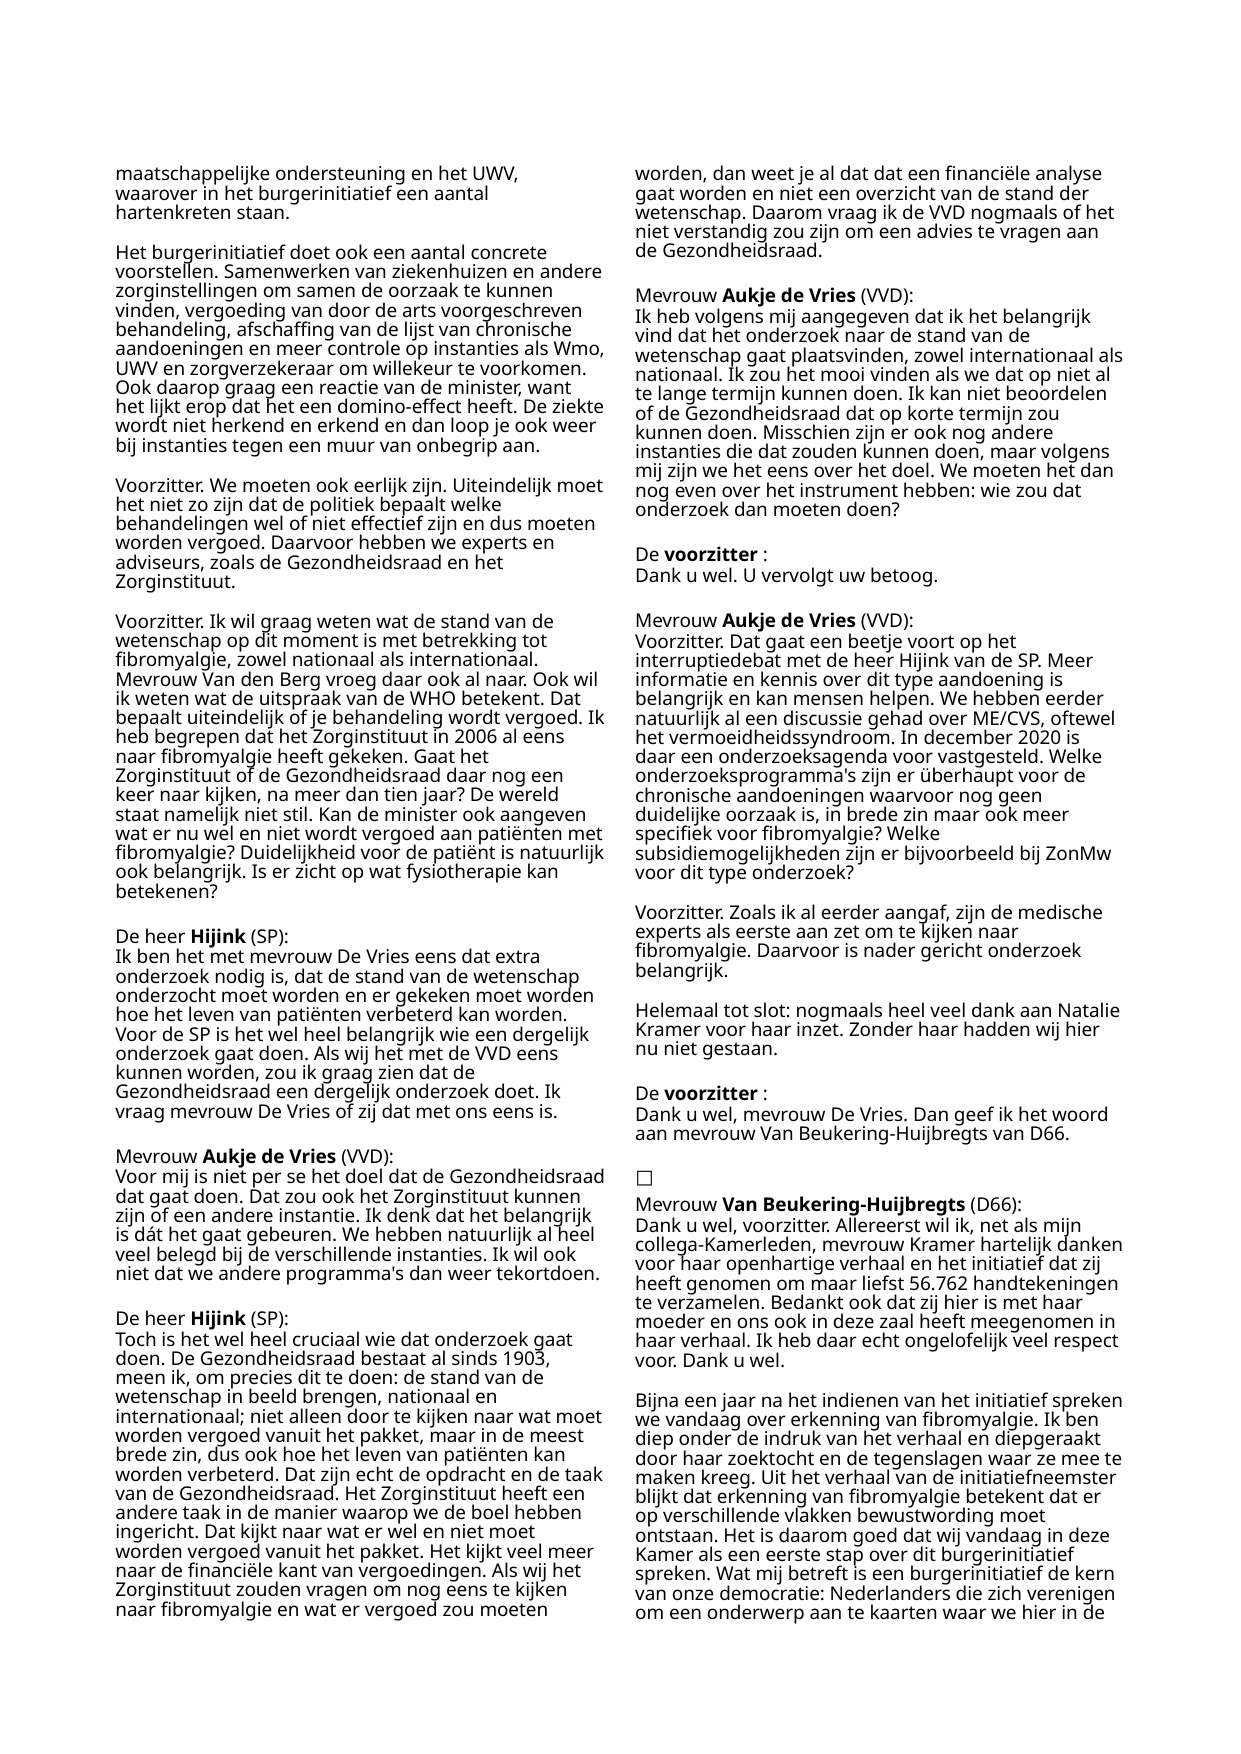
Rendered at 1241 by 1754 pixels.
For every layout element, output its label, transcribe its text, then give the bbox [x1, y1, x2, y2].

text worden, dan weet je al dat dat een financiële analyse gaat worden en niet een overzicht van de stand der wetenschap. Daarom vraag ik de VVD nogmaals of het niet verstandig zou zijn om een advies te vragen aan de Gezondheidsraad. [635, 165, 1125, 262]
text Mevrouw Aukje de Vries (VVD): [115, 1143, 605, 1168]
text Voor mij is niet per se het doel dat de Gezondheidsraad dat gaat doen. Dat zou ook het Zorginstituut kunnen zijn of een andere instantie. Ik denk dat het belangrijk is dát het gaat gebeuren. We hebben natuurlijk al heel veel belegd bij de verschillende instanties. Ik wil ook niet dat we andere programma's dan weer tekortdoen. [115, 1168, 605, 1284]
text Voorzitter. We moeten ook eerlijk zijn. Uiteindelijk moet het niet zo zijn dat de politiek bepaalt welke behandelingen wel of niet effectief zijn en dus moeten worden vergoed. Daarvoor hebben we experts en adviseurs, zoals de Gezondheidsraad en het Zorginstituut. [115, 477, 605, 592]
text Bijna een jaar na het indienen van het initiatief spreken we vandaag over erkenning van fibromyalgie. Ik ben diep onder de indruk van het verhaal en diepgeraakt door haar zoektocht en de tegenslagen waar ze mee te maken kreeg. Uit het verhaal van de initiatiefneemster blijkt dat erkenning van fibromyalgie betekent dat er op verschillende vlakken bewustwording moet ontstaan. Het is daarom goed dat wij vandaag in deze Kamer als een eerste stap over dit burgerinitiatief spreken. Wat mij betreft is een burgerinitiatief de kern van onze democratie: Nederlanders die zich verenigen om een onderwerp aan te kaarten waar we hier in de [635, 1392, 1125, 1623]
text Mevrouw Van Beukering-Huijbregts (D66): [635, 1191, 1125, 1217]
text Dank u wel. U vervolgt uw betoog. [635, 567, 1125, 586]
text Ik heb volgens mij aangegeven dat ik het belangrijk vind dat het onderzoek naar de stand van de wetenschap gaat plaatsvinden, zowel internationaal als nationaal. Ik zou het mooi vinden als we dat op niet al te lange termijn kunnen doen. Ik kan niet beoordelen of de Gezondheidsraad dat op korte termijn zou kunnen doen. Misschien zijn er ook nog andere instanties die dat zouden kunnen doen, maar volgens mij zijn we het eens over het doel. We moeten het dan nog even over het instrument hebben: wie zou dat onderzoek dan moeten doen? [635, 308, 1125, 520]
text Toch is het wel heel cruciaal wie dat onderzoek gaat doen. De Gezondheidsraad bestaat al sinds 1903, meen ik, om precies dit te doen: de stand van de wetenschap in beeld brengen, nationaal en internationaal; niet alleen door te kijken naar wat moet worden vergoed vanuit het pakket, maar in de meest brede zin, dus ook hoe het leven van patiënten kan worden verbeterd. Dat zijn echt de opdracht en de taak van de Gezondheidsraad. Het Zorginstituut heeft een andere taak in de manier waarop we de boel hebben ingericht. Dat kijkt naar wat er wel en niet moet worden vergoed vanuit het pakket. Het kijkt veel meer naar de financiële kant van vergoedingen. Als wij het Zorginstituut zouden vragen om nog eens te kijken naar fibromyalgie en wat er vergoed zou moeten [115, 1331, 605, 1620]
text Helemaal tot slot: nogmaals heel veel dank aan Natalie Kramer voor haar inzet. Zonder haar hadden wij hier nu niet gestaan. [635, 1002, 1125, 1059]
text Ik ben het met mevrouw De Vries eens dat extra onderzoek nodig is, dat de stand van de wetenschap onderzocht moet worden en er gekeken moet worden hoe het leven van patiënten verbeterd kan worden. Voor de SP is het wel heel belangrijk wie een dergelijk onderzoek gaat doen. Als wij het met de VVD eens kunnen worden, zou ik graag zien dat de Gezondheidsraad een dergelijk onderzoek doet. Ik vraag mevrouw De Vries of zij dat met ons eens is. [115, 948, 605, 1122]
text Dank u wel, voorzitter. Allereerst wil ik, net als mijn collega-Kamerleden, mevrouw Kramer hartelijk danken voor haar openhartige verhaal en het initiatief dat zij heeft genomen om maar liefst 56.762 handtekeningen te verzamelen. Bedankt ook dat zij hier is met haar moeder en ons ook in deze zaal heeft meegenomen in haar verhaal. Ik heb daar echt ongelofelijk veel respect voor. Dank u wel. [635, 1217, 1125, 1371]
text De heer Hijink (SP): [115, 923, 605, 948]
text De voorzitter : [635, 541, 1125, 567]
text De voorzitter : [635, 1080, 1125, 1106]
text Mevrouw Aukje de Vries (VVD): [635, 607, 1125, 633]
text De heer Hijink (SP): [115, 1305, 605, 1331]
text Voorzitter. Ik wil graag weten wat de stand van de wetenschap op dit moment is met betrekking tot fibromyalgie, zowel nationaal als internationaal. Mevrouw Van den Berg vroeg daar ook al naar. Ook wil ik weten wat de uitspraak van de WHO betekent. Dat bepaalt uiteindelijk of je behandeling wordt vergoed. Ik heb begrepen dat het Zorginstituut in 2006 al eens naar fibromyalgie heeft gekeken. Gaat het Zorginstituut of de Gezondheidsraad daar nog een keer naar kijken, na meer dan tien jaar? De wereld staat namelijk niet stil. Kan de minister ook aangeven wat er nu wel en niet wordt vergoed aan patiënten met fibromyalgie? Duidelijkheid voor de patiënt is natuurlijk ook belangrijk. Is er zicht op wat fysiotherapie kan betekenen? [115, 613, 605, 902]
text ⬜ [635, 1165, 1125, 1191]
text Voorzitter. Zoals ik al eerder aangaf, zijn de medische experts als eerste aan zet om te kijken naar fibromyalgie. Daarvoor is nader gericht onderzoek belangrijk. [635, 904, 1125, 981]
text Dank u wel, mevrouw De Vries. Dan geef ik het woord aan mevrouw Van Beukering-Huijbregts van D66. [635, 1106, 1125, 1144]
text Voorzitter. Dat gaat een beetje voort op het interruptiedebat met de heer Hijink van de SP. Meer informatie en kennis over dit type aandoening is belangrijk en kan mensen helpen. We hebben eerder natuurlijk al een discussie gehad over ME/CVS, oftewel het vermoeidheidssyndroom. In december 2020 is daar een onderzoeksagenda voor vastgesteld. Welke onderzoeksprogramma's zijn er überhaupt voor de chronische aandoeningen waarvoor nog geen duidelijke oorzaak is, in brede zin maar ook meer specifiek voor fibromyalgie? Welke subsidiemogelijkheden zijn er bijvoorbeeld bij ZonMw voor dit type onderzoek? [635, 633, 1125, 883]
text Het burgerinitiatief doet ook een aantal concrete voorstellen. Samenwerken van ziekenhuizen en andere zorginstellingen om samen de oorzaak te kunnen vinden, vergoeding van door de arts voorgeschreven behandeling, afschaffing van de lijst van chronische aandoeningen en meer controle op instanties als Wmo, UWV en zorgverzekeraar om willekeur te voorkomen. Ook daarop graag een reactie van de minister, want het lijkt erop dat het een domino-effect heeft. De ziekte wordt niet herkend en erkend en dan loop je ook weer bij instanties tegen een muur van onbegrip aan. [115, 244, 605, 456]
text maatschappelijke ondersteuning en het UWV, waarover in het burgerinitiatief een aantal hartenkreten staan. [115, 165, 605, 223]
text Mevrouw Aukje de Vries (VVD): [635, 282, 1125, 308]
